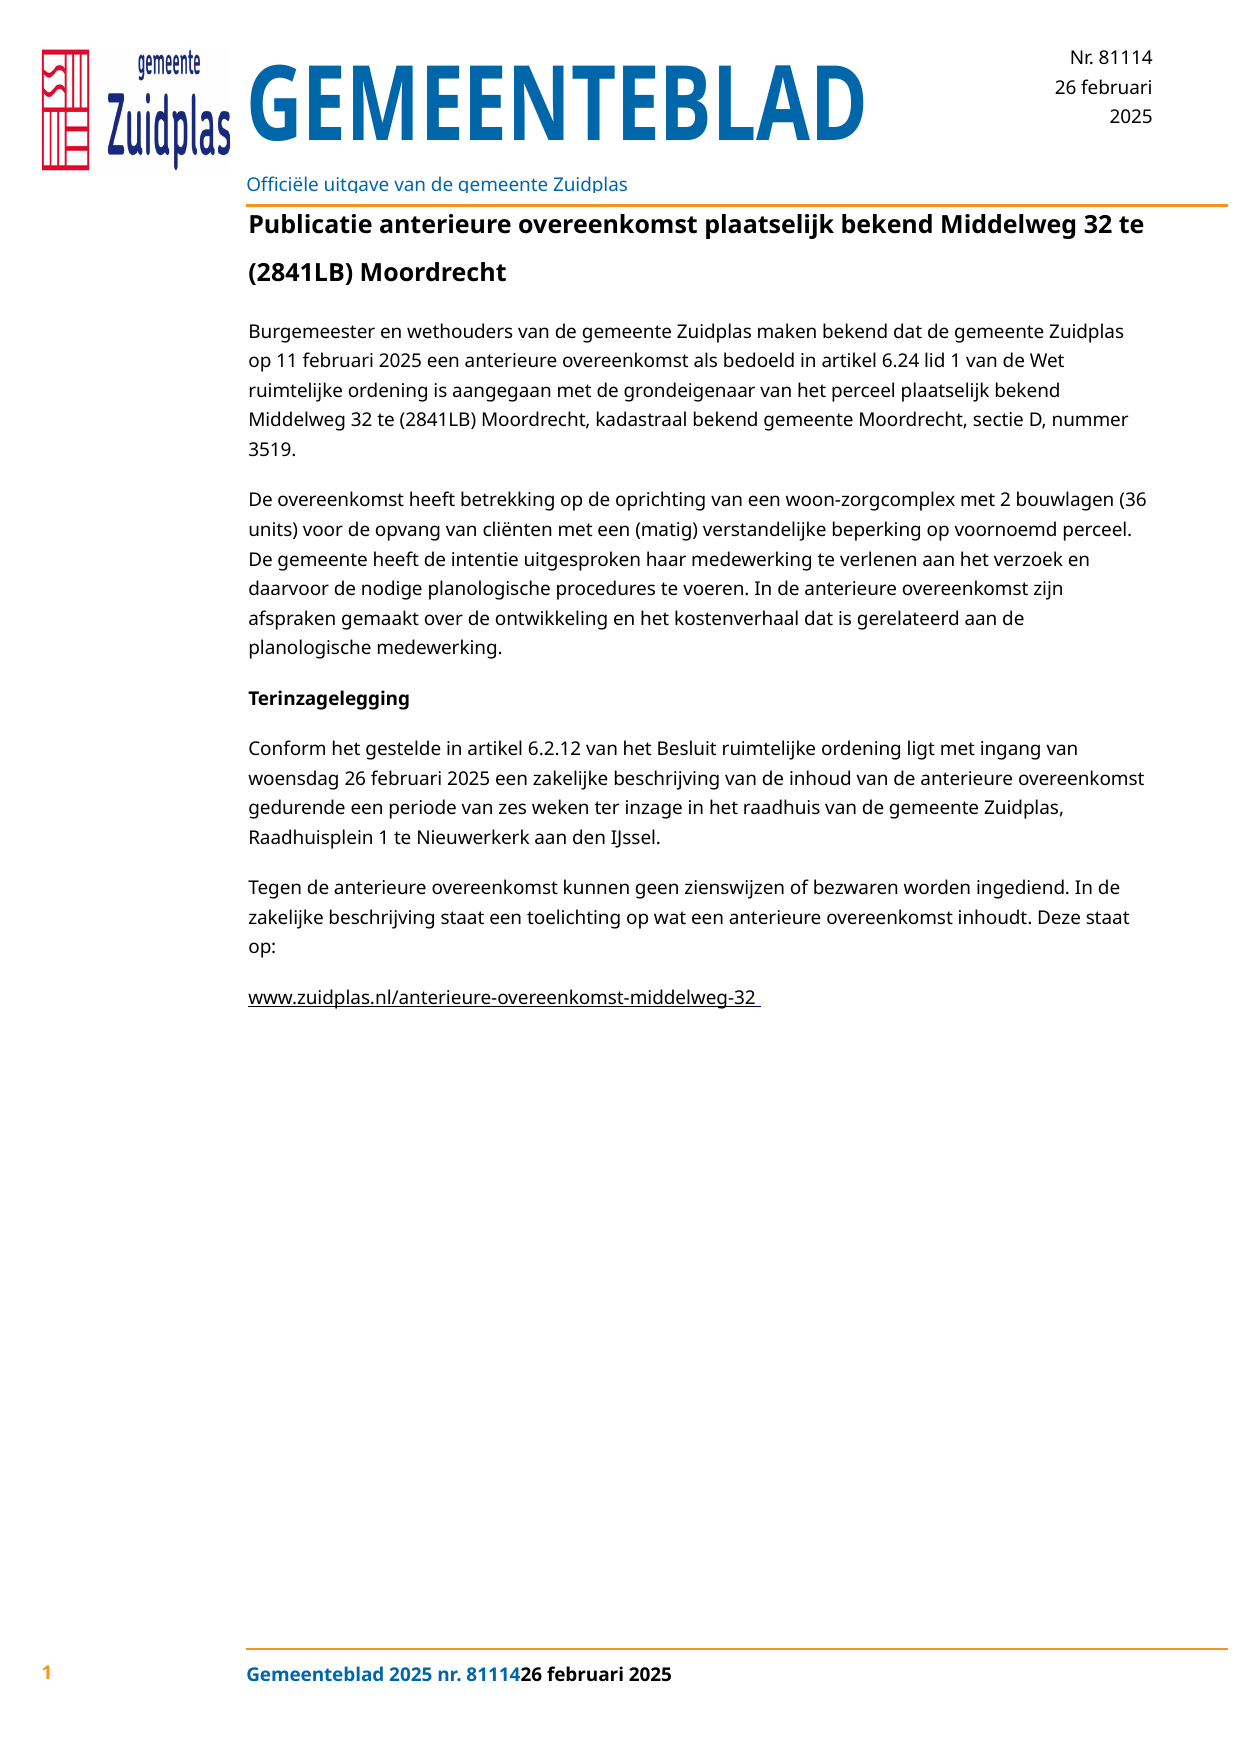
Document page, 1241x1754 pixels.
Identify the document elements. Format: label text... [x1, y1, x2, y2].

text Publicatie anterieure overeenkomst plaatselijk bekend Middelweg 32 te (2841LB) Moordrecht [248, 207, 1152, 288]
picture [41, 47, 231, 172]
text Burgemeester en wethouders van de gemeente Zuidplas maken bekend dat de gemeente Zuidplas op 11 februari 2025 een anterieure overeenkomst als bedoeld in artikel 6.24 lid 1 van de Wet ruimtelijke ordening is aangegaan met de grondeigenaar van het perceel plaatselijk bekend Middelweg 32 te (2841LB) Moordrecht, kadastraal bekend gemeente Moordrecht, sectie D, nummer 3519. [248, 318, 1152, 462]
text De overeenkomst heeft betrekking op de oprichting van een woon-zorgcomplex met 2 bouwlagen (36 units) voor de opvang van cliënten met een (matig) verstandelijke beperking op voornoemd perceel. De gemeente heeft de intentie uitgesproken haar medewerking te verlenen aan het verzoek en daarvoor de nodige planologische procedures te voeren. In de anterieure overeenkomst zijn afspraken gemaakt over de ontwikkeling en het kostenverhaal dat is gerelateerd aan de planologische medewerking. [248, 487, 1152, 660]
text Terinzagelegging [248, 685, 1152, 711]
text Tegen de anterieure overeenkomst kunnen geen zienswijzen of bezwaren worden ingediend. In de zakelijke beschrijving staat een toelichting op wat een anterieure overeenkomst inhoudt. Deze staat op: [248, 874, 1152, 959]
text www.zuidplas.nl/anterieure-overeenkomst-middelweg-32 [248, 984, 1152, 1010]
text Conform het gestelde in artikel 6.2.12 van het Besluit ruimtelijke ordening ligt met ingang van woensdag 26 februari 2025 een zakelijke beschrijving van de inhoud van de anterieure overeenkomst gedurende een periode van zes weken ter inzage in het raadhuis van de gemeente Zuidplas, Raadhuisplein 1 te Nieuwerkerk aan den IJssel. [248, 735, 1152, 850]
